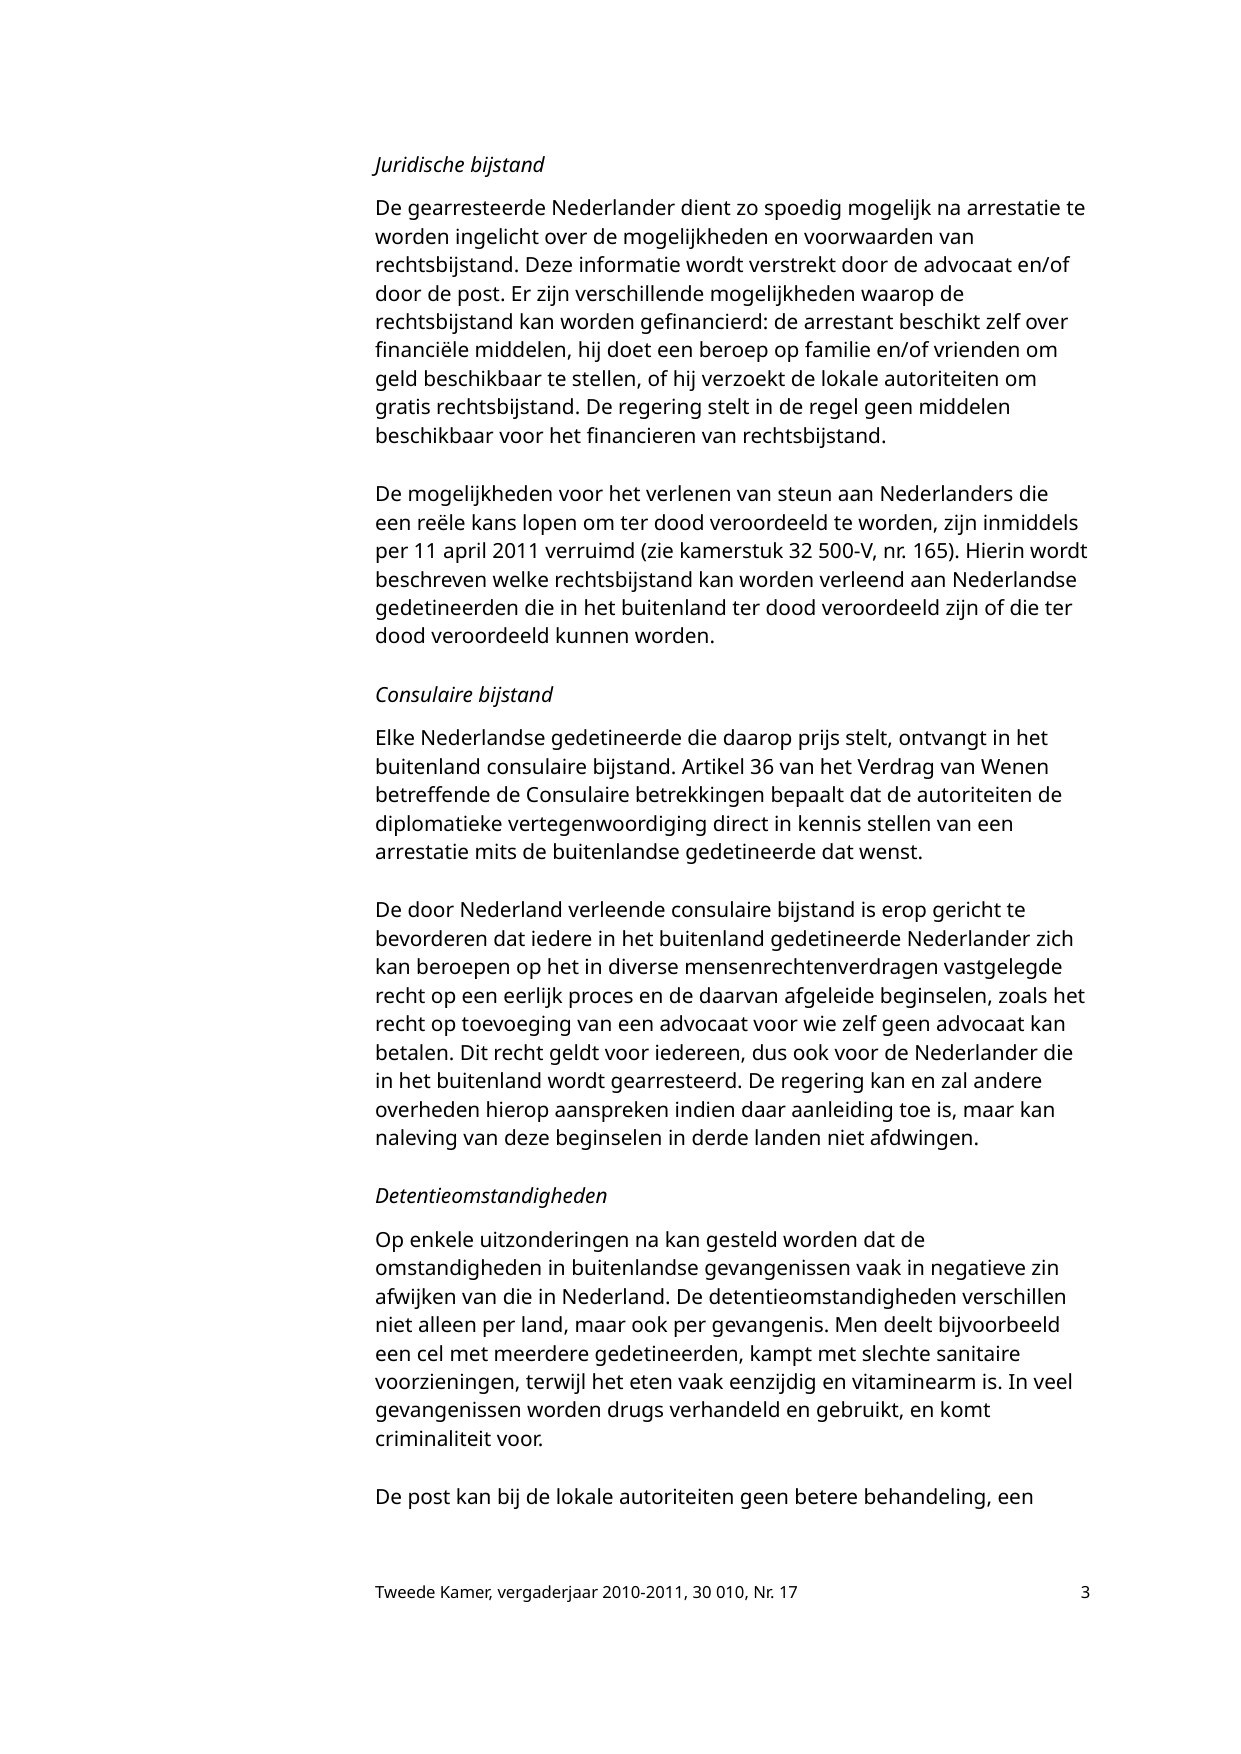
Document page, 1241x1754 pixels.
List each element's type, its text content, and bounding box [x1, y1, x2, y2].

text De gearresteerde Nederlander dient zo spoedig mogelijk na arrestatie te worden ingelicht over de mogelijkheden en voorwaarden van rechtsbijstand. Deze informatie wordt verstrekt door de advocaat en/of door de post. Er zijn verschillende mogelijkheden waarop de rechtsbijstand kan worden gefinancierd: de arrestant beschikt zelf over financiële middelen, hij doet een beroep op familie en/of vrienden om geld beschikbaar te stellen, of hij verzoekt de lokale autoriteiten om gratis rechtsbijstand. De regering stelt in de regel geen middelen beschikbaar voor het financieren van rechtsbijstand. [375, 193, 1090, 449]
text Consulaire bijstand [375, 680, 1090, 708]
text De door Nederland verleende consulaire bijstand is erop gericht te bevorderen dat iedere in het buitenland gedetineerde Nederlander zich kan beroepen op het in diverse mensenrechtenverdragen vastgelegde recht op een eerlijk proces en de daarvan afgeleide beginselen, zoals het recht op toevoeging van een advocaat voor wie zelf geen advocaat kan betalen. Dit recht geldt voor iedereen, dus ook voor de Nederlander die in het buitenland wordt gearresteerd. De regering kan en zal andere overheden hierop aanspreken indien daar aanleiding toe is, maar kan naleving van deze beginselen in derde landen niet afdwingen. [375, 896, 1090, 1152]
text Detentieomstandigheden [375, 1182, 1090, 1210]
text De mogelijkheden voor het verlenen van steun aan Nederlanders die een reële kans lopen om ter dood veroordeeld te worden, zijn inmiddels per 11 april 2011 verruimd (zie kamerstuk 32 500-V, nr. 165). Hierin wordt beschreven welke rechtsbijstand kan worden verleend aan Nederlandse gedetineerden die in het buitenland ter dood veroordeeld zijn of die ter dood veroordeeld kunnen worden. [375, 479, 1090, 650]
text Juridische bijstand [375, 150, 1090, 178]
text De post kan bij de lokale autoriteiten geen betere behandeling, een [375, 1482, 1090, 1511]
text Elke Nederlandse gedetineerde die daarop prijs stelt, ontvangt in het buitenland consulaire bijstand. Artikel 36 van het Verdrag van Wenen betreffende de Consulaire betrekkingen bepaalt dat de autoriteiten de diplomatieke vertegenwoordiging direct in kennis stellen van een arrestatie mits de buitenlandse gedetineerde dat wenst. [375, 723, 1090, 866]
text Op enkele uitzonderingen na kan gesteld worden dat de omstandigheden in buitenlandse gevangenissen vaak in negatieve zin afwijken van die in Nederland. De detentieomstandigheden verschillen niet alleen per land, maar ook per gevangenis. Men deelt bijvoorbeeld een cel met meerdere gedetineerden, kampt met slechte sanitaire voorzieningen, terwijl het eten vaak eenzijdig en vitaminearm is. In veel gevangenissen worden drugs verhandeld en gebruikt, en komt criminaliteit voor. [375, 1225, 1090, 1452]
